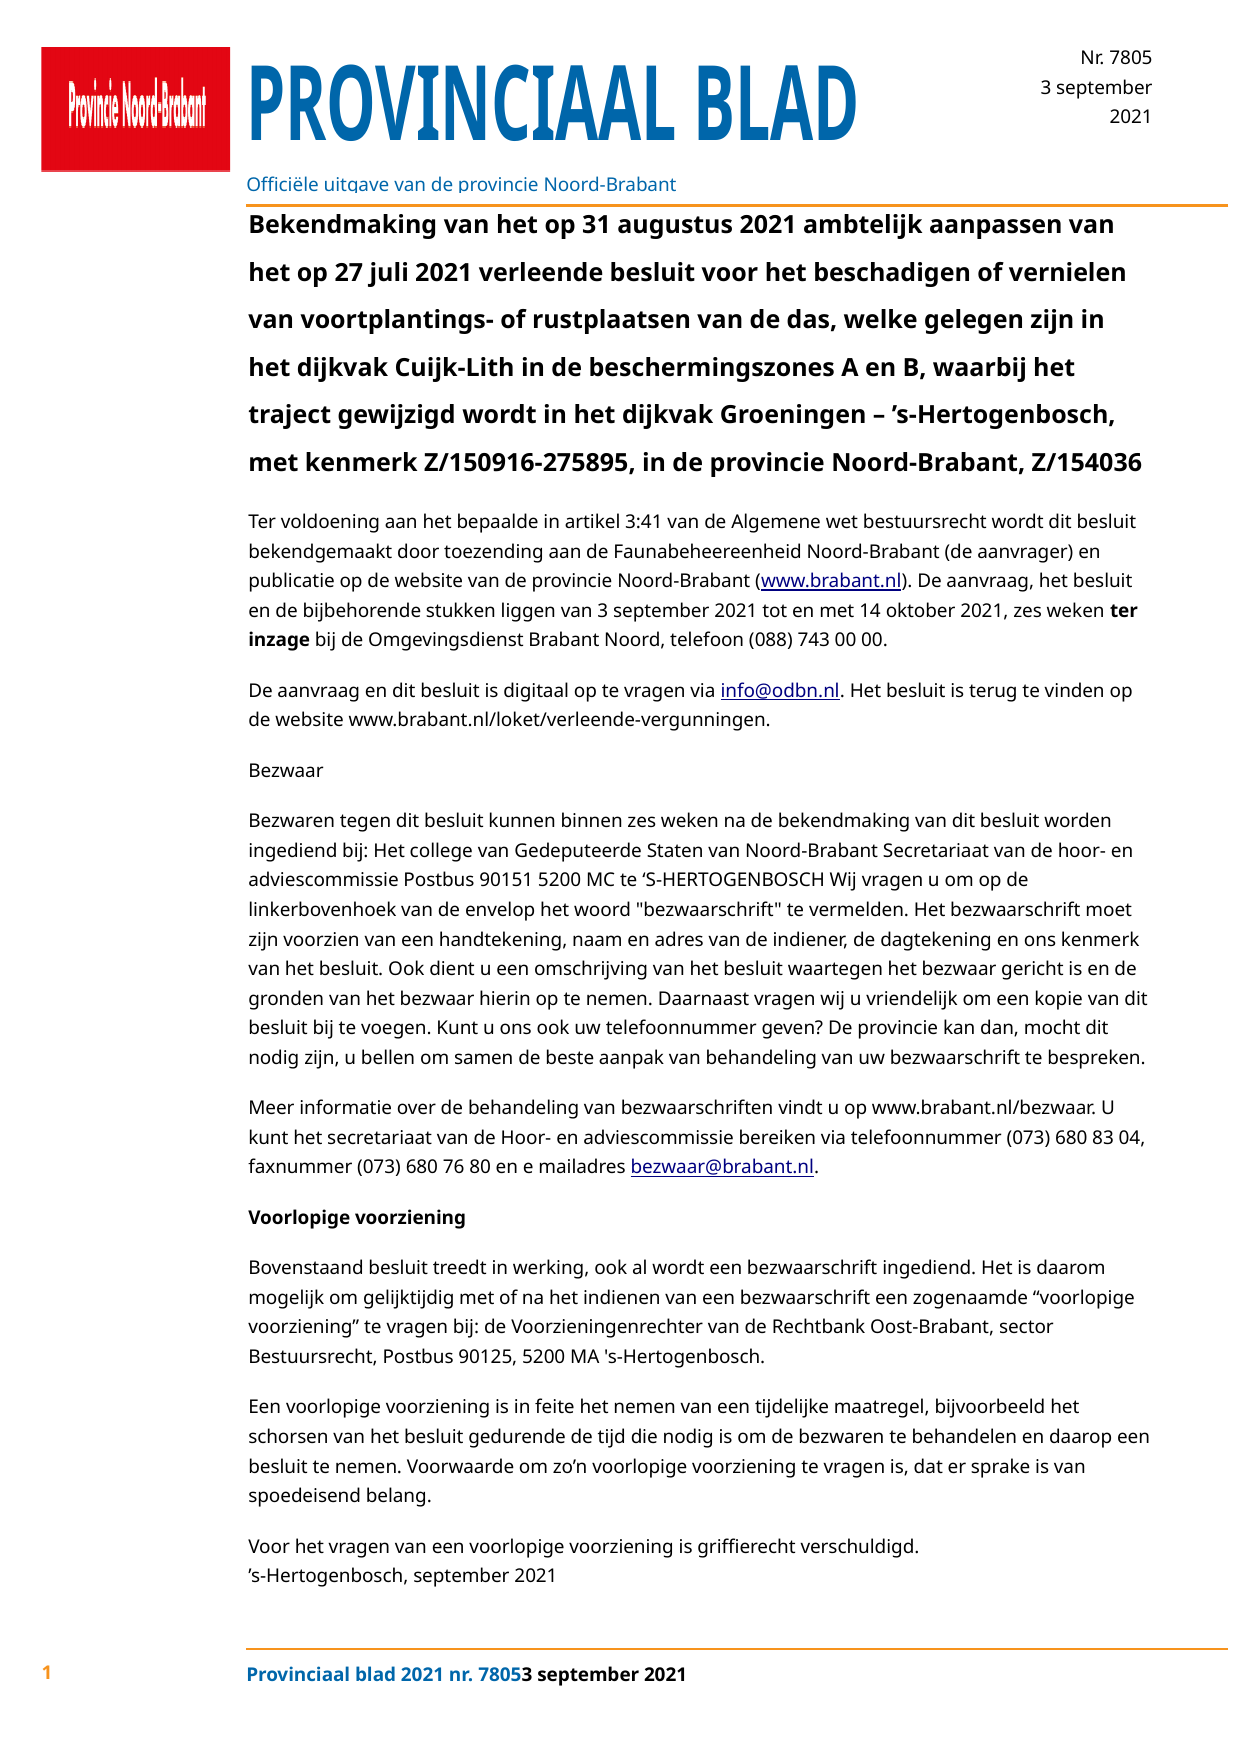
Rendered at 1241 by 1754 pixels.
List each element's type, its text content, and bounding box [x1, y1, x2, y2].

text Bekendmaking van het op 31 augustus 2021 ambtelijk aanpassen van het op 27 juli 2021 verleende besluit voor het beschadigen of vernielen van voortplantings- of rustplaatsen van de das, welke gelegen zijn in het dijkvak Cuijk-Lith in de beschermingszones A en B, waarbij het traject gewijzigd wordt in het dijkvak Groeningen – ’s-Hertogenbosch, met kenmerk Z/150916-275895, in de provincie Noord-Brabant, Z/154036 [248, 207, 1152, 479]
table_header [700, 1563, 1152, 1588]
text Bezwaar [248, 757, 1152, 783]
picture [41, 47, 231, 172]
text Ter voldoening aan het bepaalde in artikel 3:41 van de Algemene wet bestuursrecht wordt dit besluit bekendgemaakt door toezending aan de Faunabeheereenheid Noord-Brabant (de aanvrager) en publicatie op de website van de provincie Noord-Brabant (www.brabant.nl). De aanvraag, het besluit en de bijbehorende stukken liggen van 3 september 2021 tot en met 14 oktober 2021, zes weken ter inzage bij de Omgevingsdienst Brabant Noord, telefoon (088) 743 00 00. [248, 508, 1152, 652]
text Bovenstaand besluit treedt in werking, ook al wordt een bezwaarschrift ingediend. Het is daarom mogelijk om gelijktijdig met of na het indienen van een bezwaarschrift een zogenaamde “voorlopige voorziening” te vragen bij: de Voorzieningenrechter van de Rechtbank Oost-Brabant, sector Bestuursrecht, Postbus 90125, 5200 MA 's-Hertogenbosch. [248, 1254, 1152, 1369]
text Voorlopige voorziening [248, 1204, 1152, 1230]
text De aanvraag en dit besluit is digitaal op te vragen via info@odbn.nl. Het besluit is terug te vinden op de website www.brabant.nl/loket/verleende-vergunningen. [248, 677, 1152, 732]
table_header ’s-Hertogenbosch, september 2021 [248, 1563, 700, 1588]
text Bezwaren tegen dit besluit kunnen binnen zes weken na de bekendmaking van dit besluit worden ingediend bij: Het college van Gedeputeerde Staten van Noord-Brabant Secretariaat van de hoor- en adviescommissie Postbus 90151 5200 MC te ‘S‑HERTOGENBOSCH Wij vragen u om op de linkerbovenhoek van de envelop het woord "bezwaarschrift" te vermelden. Het bezwaarschrift moet zijn voorzien van een handtekening, naam en adres van de indiener, de dagtekening en ons kenmerk van het besluit. Ook dient u een omschrijving van het besluit waartegen het bezwaar gericht is en de gronden van het bezwaar hierin op te nemen. Daarnaast vragen wij u vriendelijk om een kopie van dit besluit bij te voegen. Kunt u ons ook uw telefoonnummer geven? De provincie kan dan, mocht dit nodig zijn, u bellen om samen de beste aanpak van behandeling van uw bezwaarschrift te bespreken. [248, 807, 1152, 1070]
text Meer informatie over de behandeling van bezwaarschriften vindt u op www.brabant.nl/bezwaar. U kunt het secretariaat van de Hoor- en adviescommissie bereiken via telefoonnummer (073) 680 83 04, faxnummer (073) 680 76 80 en e mailadres bezwaar@brabant.nl. [248, 1094, 1152, 1179]
text Een voorlopige voorziening is in feite het nemen van een tijdelijke maatregel, bijvoorbeeld het schorsen van het besluit gedurende de tijd die nodig is om de bezwaren te behandelen en daarop een besluit te nemen. Voorwaarde om zo’n voorlopige voorziening te vragen is, dat er sprake is van spoedeisend belang. [248, 1394, 1152, 1508]
text Voor het vragen van een voorlopige voorziening is griffierecht verschuldigd. [248, 1533, 1152, 1559]
